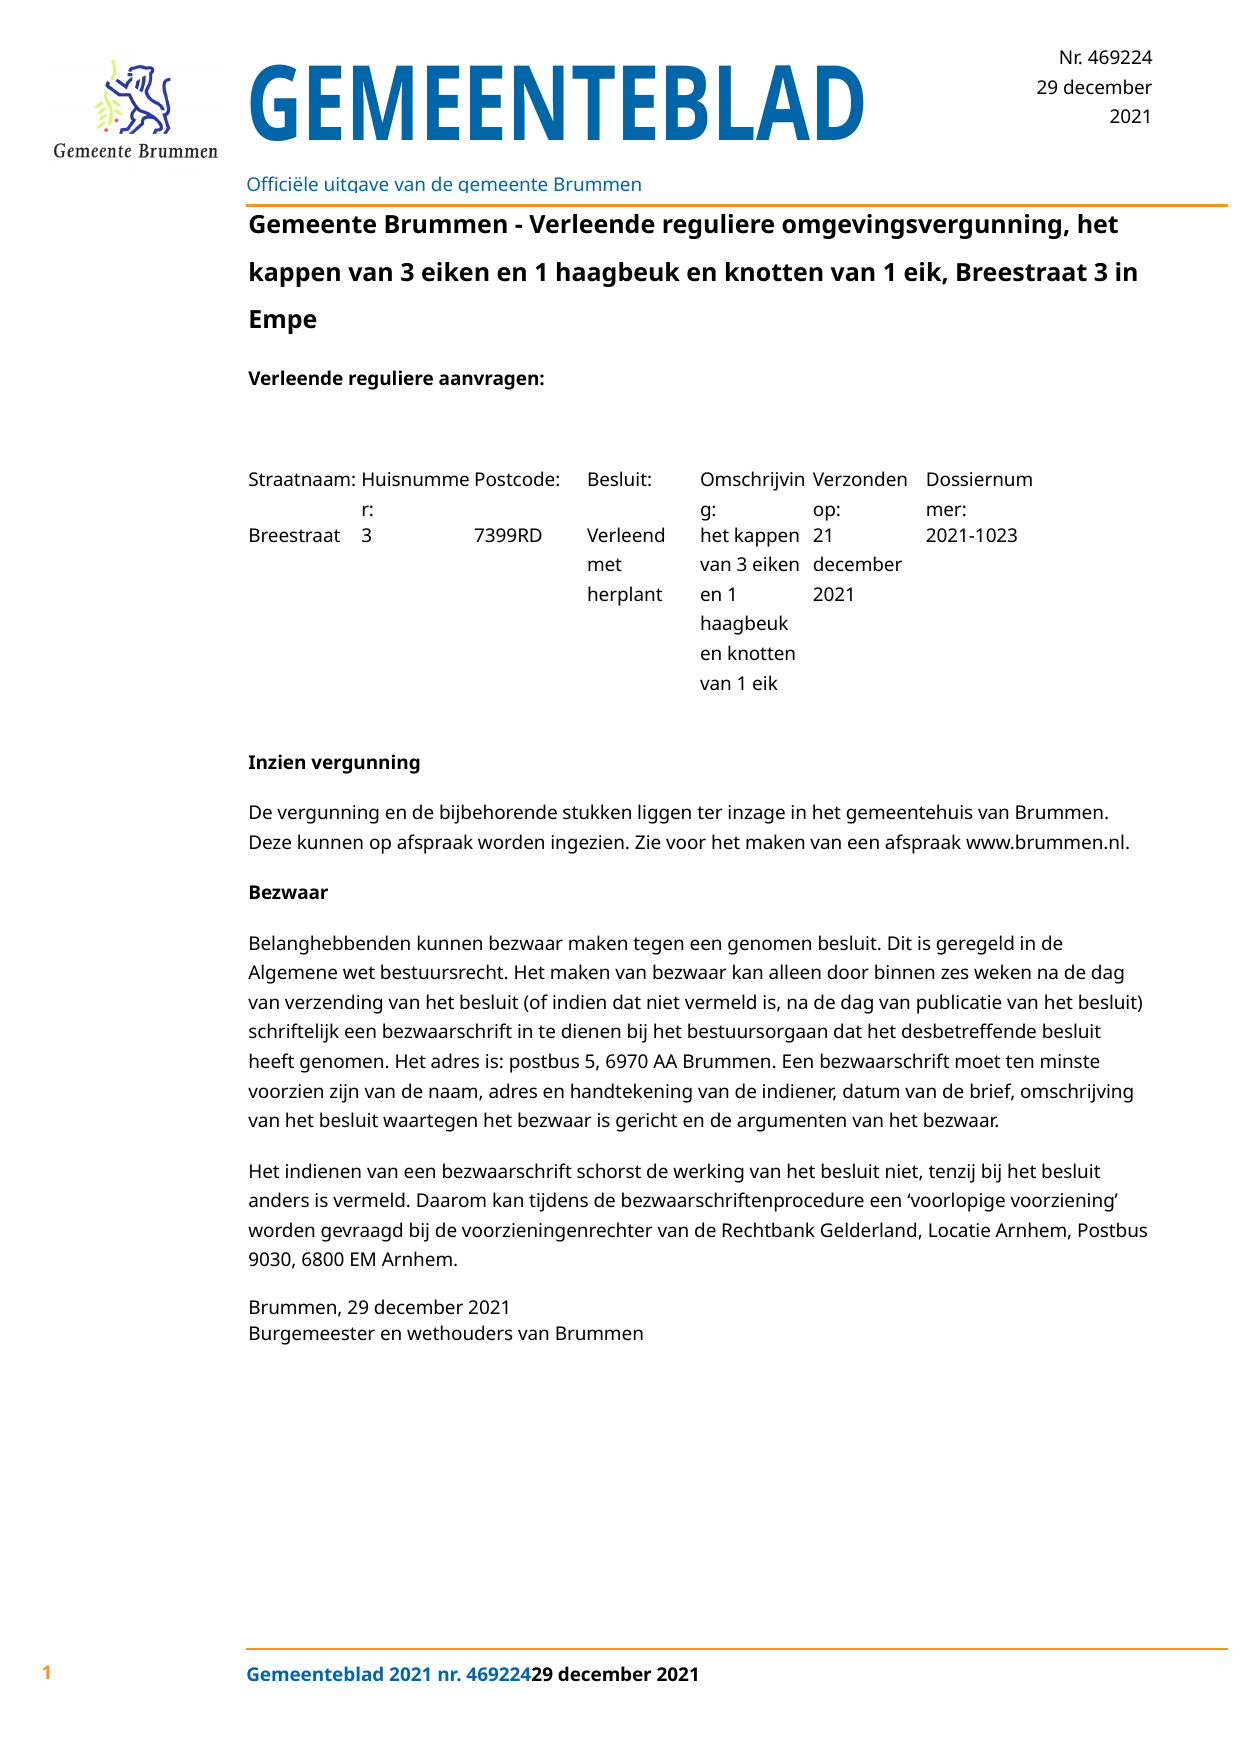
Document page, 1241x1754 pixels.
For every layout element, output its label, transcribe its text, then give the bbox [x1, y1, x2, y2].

table_cell Verleend met herplant [587, 522, 700, 695]
table_cell 21 december 2021 [813, 522, 926, 695]
table_header Huisnummer: [361, 466, 474, 522]
text Bezwaar [248, 879, 1152, 905]
table_header Verzonden op: [813, 466, 926, 522]
table_cell [1039, 522, 1152, 695]
table_header Besluit: [587, 466, 700, 522]
text De vergunning en de bijbehorende stukken liggen ter inzage in het gemeentehuis van Brummen. Deze kunnen op afspraak worden ingezien. Zie voor het maken van een afspraak www.brummen.nl. [248, 799, 1152, 855]
text Inzien vergunning [248, 749, 1152, 775]
text Verleende reguliere aanvragen: [248, 366, 1152, 391]
table_cell Breestraat [248, 522, 361, 695]
table_header Dossiernummer: [926, 466, 1038, 522]
table_cell 2021-1023 [926, 522, 1038, 695]
table_header Straatnaam: [248, 466, 361, 522]
table_cell 3 [361, 522, 474, 695]
text Belanghebbenden kunnen bezwaar maken tegen een genomen besluit. Dit is geregeld in de Algemene wet bestuursrecht. Het maken van bezwaar kan alleen door binnen zes weken na de dag van verzending van het besluit (of indien dat niet vermeld is, na de dag van publicatie van het besluit) schriftelijk een bezwaarschrift in te dienen bij het bestuursorgaan dat het desbetreffende besluit heeft genomen. Het adres is: postbus 5, 6970 AA Brummen. Een bezwaarschrift moet ten minste voorzien zijn van de naam, adres en handtekening van de indiener, datum van de brief, omschrijving van het besluit waartegen het bezwaar is gericht en de argumenten van het bezwaar. [248, 930, 1152, 1133]
text Brummen, 29 december 2021 [248, 1294, 1152, 1320]
text Gemeente Brummen - Verleende reguliere omgevingsvergunning, het kappen van 3 eiken en 1 haagbeuk en knotten van 1 eik, Breestraat 3 in Empe [248, 207, 1152, 336]
table_cell het kappen van 3 eiken en 1 haagbeuk en knotten van 1 eik [700, 522, 813, 695]
table_header Postcode: [474, 466, 587, 522]
text Burgemeester en wethouders van Brummen [248, 1320, 1152, 1346]
text Het indienen van een bezwaarschrift schorst de werking van het besluit niet, tenzij bij het besluit anders is vermeld. Daarom kan tijdens de bezwaarschriftenprocedure een ‘voorlopige voorziening’ worden gevraagd bij de voorzieningenrechter van de Rechtbank Gelderland, Locatie Arnhem, Postbus 9030, 6800 EM Arnhem. [248, 1158, 1152, 1272]
picture [41, 47, 231, 172]
table_cell 7399RD [474, 522, 587, 695]
table_header Omschrijving: [700, 466, 813, 522]
table_header [1039, 466, 1152, 522]
